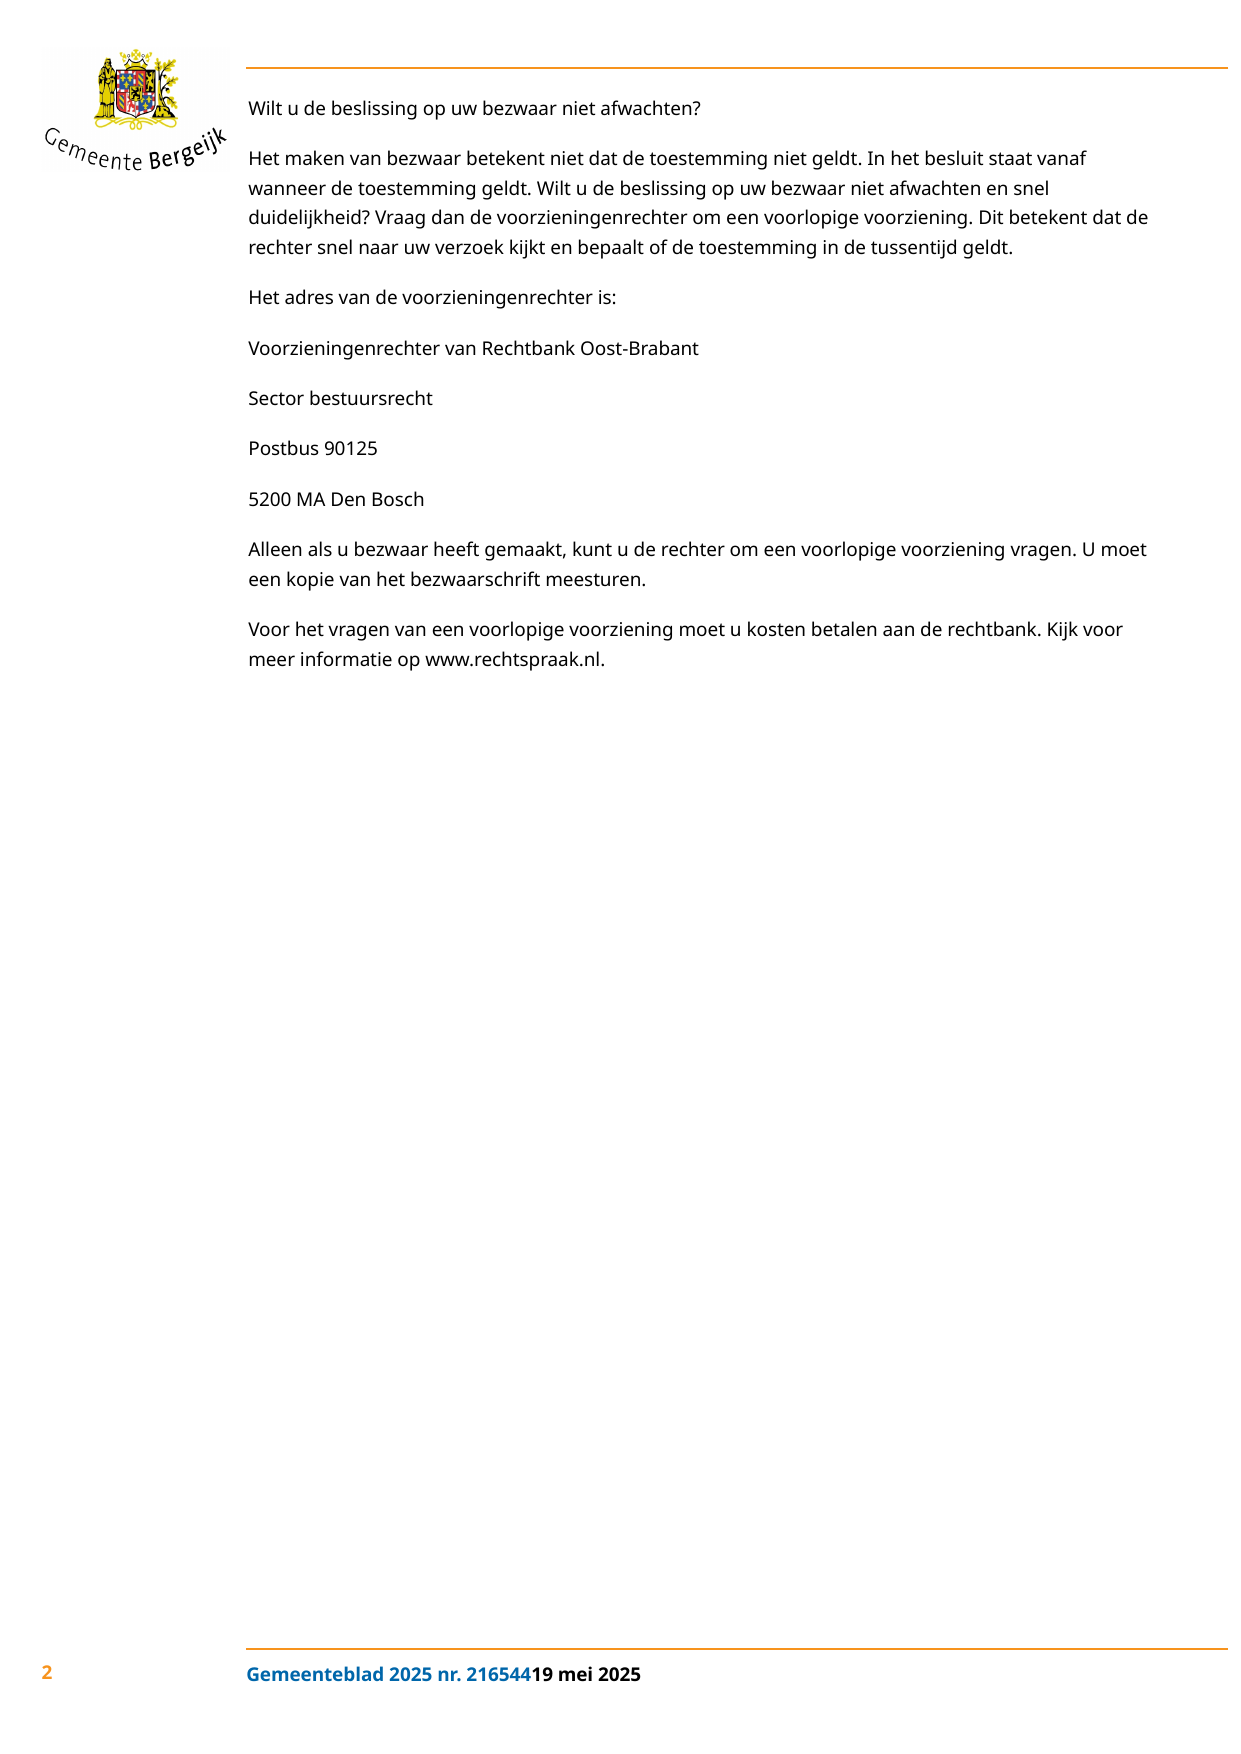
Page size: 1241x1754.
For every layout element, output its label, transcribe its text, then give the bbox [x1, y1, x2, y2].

text Het maken van bezwaar betekent niet dat de toestemming niet geldt. In het besluit staat vanaf wanneer de toestemming geldt. Wilt u de beslissing op uw bezwaar niet afwachten en snel duidelijkheid? Vraag dan de voorzieningenrechter om een voorlopige voorziening. Dit betekent dat de rechter snel naar uw verzoek kijkt en bepaalt of de toestemming in de tussentijd geldt. [248, 145, 1152, 260]
text Voorzieningenrechter van Rechtbank Oost-Brabant [248, 335, 1152, 361]
picture [41, 47, 231, 172]
text Sector bestuursrecht [248, 385, 1152, 411]
text Alleen als u bezwaar heeft gemaakt, kunt u de rechter om een voorlopige voorziening vragen. U moet een kopie van het bezwaarschrift meesturen. [248, 536, 1152, 592]
text 5200 MA Den Bosch [248, 486, 1152, 512]
text Postbus 90125 [248, 436, 1152, 461]
text Het adres van de voorzieningenrechter is: [248, 284, 1152, 310]
text Voor het vragen van een voorlopige voorziening moet u kosten betalen aan de rechtbank. Kijk voor meer informatie op www.rechtspraak.nl. [248, 616, 1152, 672]
text Wilt u de beslissing op uw bezwaar niet afwachten? [248, 95, 1152, 121]
